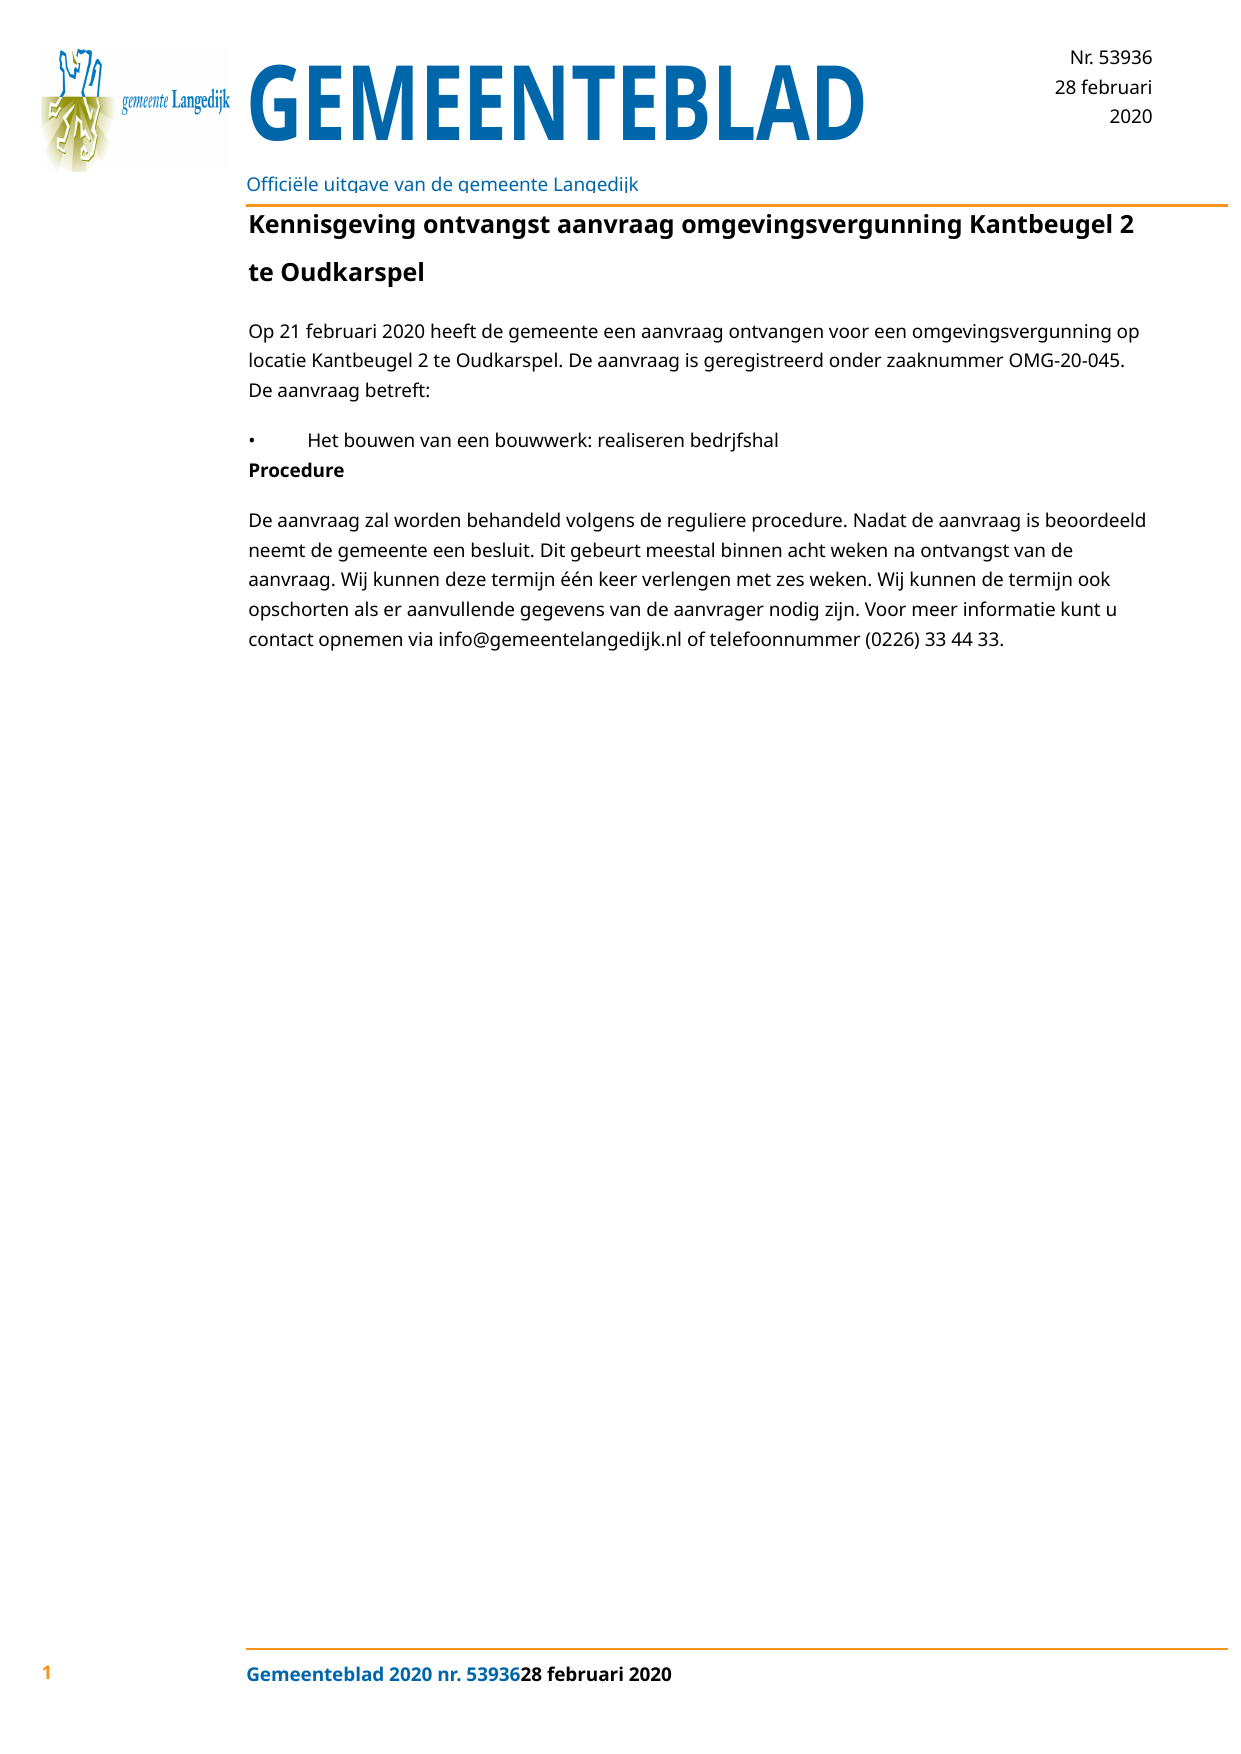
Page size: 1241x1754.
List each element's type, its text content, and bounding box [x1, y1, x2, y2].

text Kennisgeving ontvangst aanvraag omgevingsvergunning Kantbeugel 2 te Oudkarspel [248, 207, 1152, 288]
picture [41, 47, 231, 172]
text Op 21 februari 2020 heeft de gemeente een aanvraag ontvangen voor een omgevingsvergunning op locatie Kantbeugel 2 te Oudkarspel. De aanvraag is geregistreerd onder zaaknummer OMG-20-045. De aanvraag betreft: [248, 318, 1152, 403]
list Het bouwen van een bouwwerk: realiseren bedrjfshal [248, 427, 1152, 453]
text De aanvraag zal worden behandeld volgens de reguliere procedure. Nadat de aanvraag is beoordeeld neemt de gemeente een besluit. Dit gebeurt meestal binnen acht weken na ontvangst van de aanvraag. Wij kunnen deze termijn één keer verlengen met zes weken. Wij kunnen de termijn ook opschorten als er aanvullende gegevens van de aanvrager nodig zijn. Voor meer informatie kunt u contact opnemen via info@gemeentelangedijk.nl of telefoonnummer (0226) 33 44 33. [248, 507, 1152, 652]
text Procedure [248, 457, 1152, 483]
